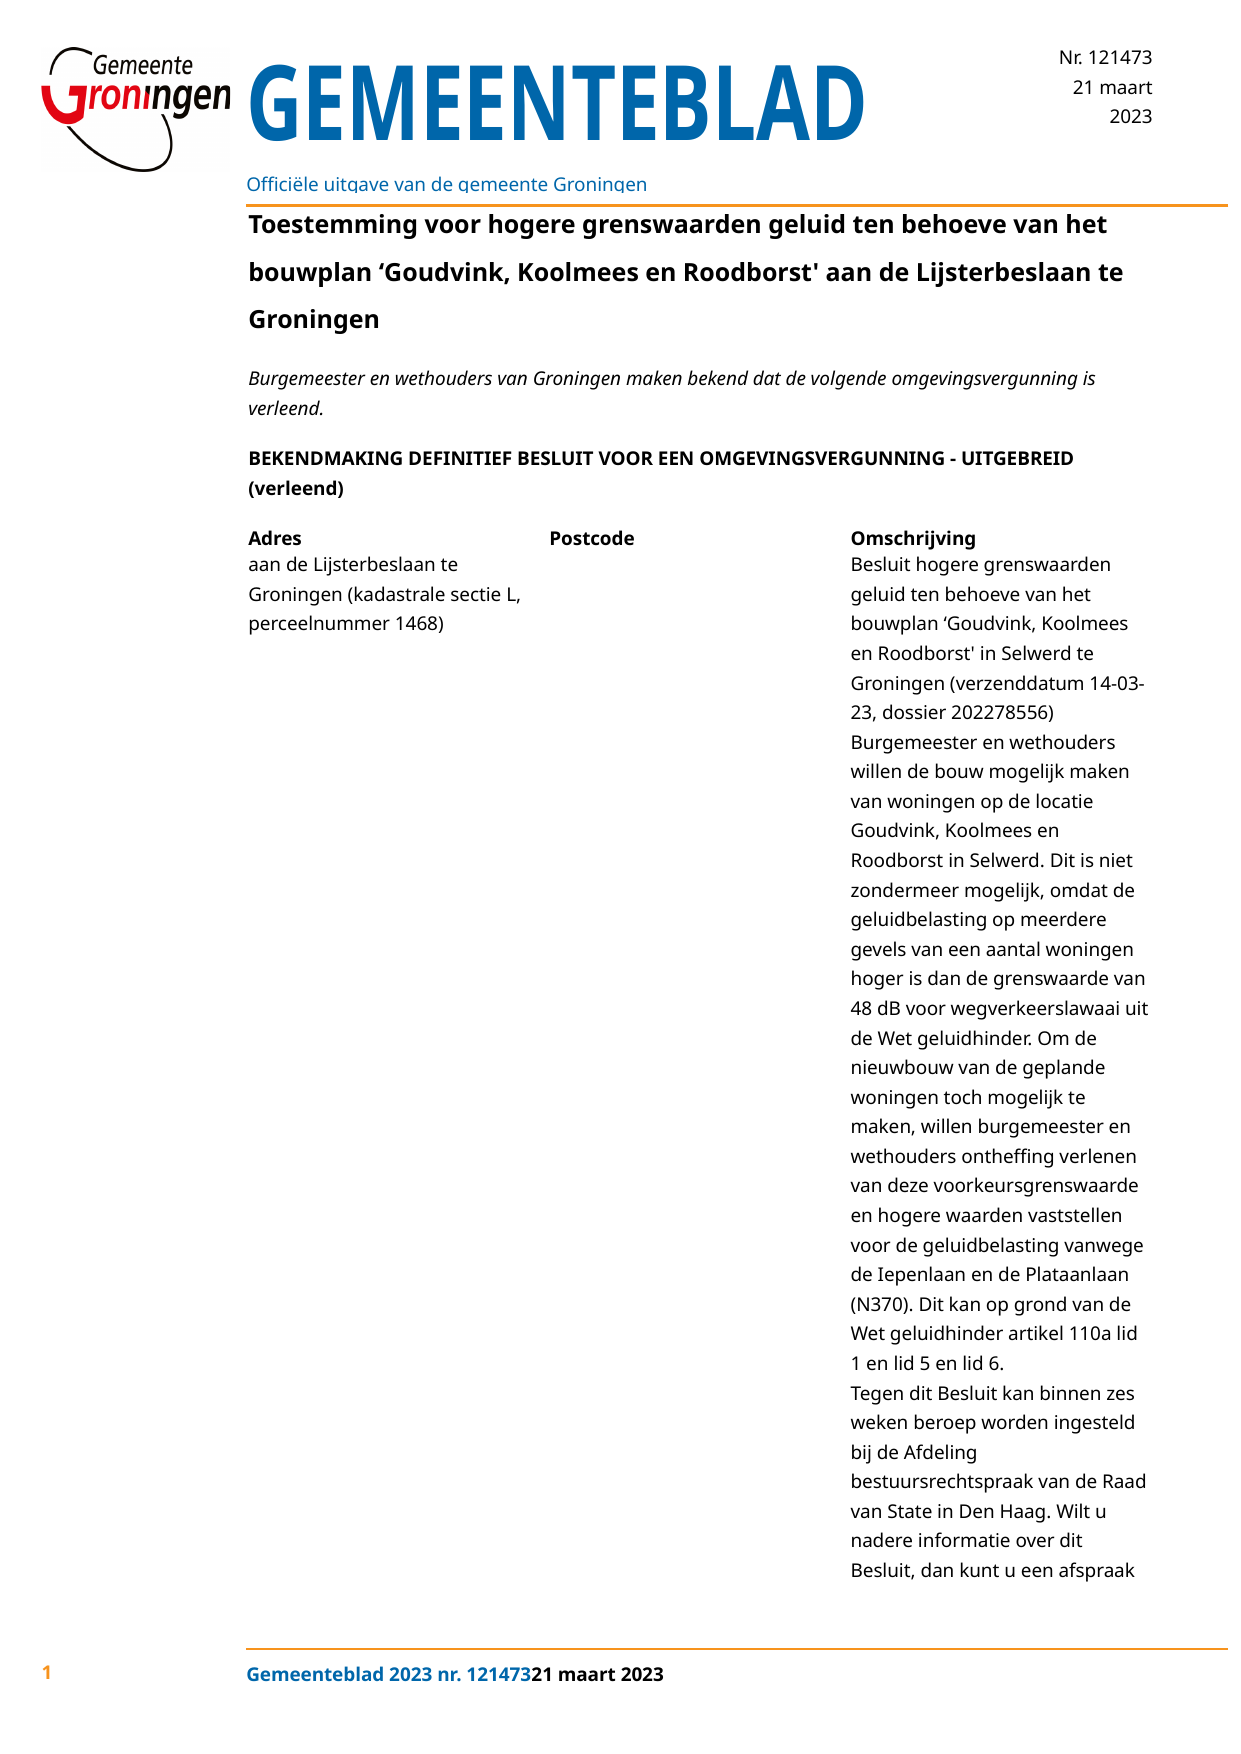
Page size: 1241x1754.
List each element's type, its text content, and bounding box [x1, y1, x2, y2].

text Toestemming voor hogere grenswaarden geluid ten behoeve van het bouwplan ‘Goudvink, Koolmees en Roodborst' aan de Lijsterbeslaan te Groningen [248, 207, 1152, 336]
table_cell [549, 551, 850, 1583]
text Burgemeester en wethouders van Groningen maken bekend dat de volgende omgevingsvergunning is verleend. [248, 366, 1152, 421]
table_header Adres [248, 526, 549, 551]
table_header Postcode [549, 526, 850, 551]
picture [41, 47, 231, 172]
table_cell Besluit hogere grenswaarden geluid ten behoeve van het bouwplan ‘Goudvink, Koolmees en Roodborst' in Selwerd te Groningen (verzenddatum 14-03-23, dossier 202278556) Burgemeester en wethouders willen de bouw mogelijk maken van woningen op de locatie Goudvink, Koolmees en Roodborst in Selwerd. Dit is niet zondermeer mogelijk, omdat de geluidbelasting op meerdere gevels van een aantal woningen hoger is dan de grenswaarde van 48 dB voor wegverkeerslawaai uit de Wet geluidhinder. Om de nieuwbouw van de geplande woningen toch mogelijk te maken, willen burgemeester en wethouders ontheffing verlenen van deze voorkeursgrenswaarde en hogere waarden vaststellen voor de geluidbelasting vanwege de Iepenlaan en de Plataanlaan (N370). Dit kan op grond van de Wet geluidhinder artikel 110a lid 1 en lid 5 en lid 6. Tegen dit Besluit kan binnen zes weken beroep worden ingesteld bij de Afdeling bestuursrechtspraak van de Raad van State in Den Haag. Wilt u nadere informatie over dit Besluit, dan kunt u een afspraak [850, 551, 1152, 1583]
table_header Omschrijving [850, 526, 1152, 551]
table_cell aan de Lijsterbeslaan te Groningen (kadastrale sectie L, perceelnummer 1468) [248, 551, 549, 1583]
text BEKENDMAKING DEFINITIEF BESLUIT VOOR EEN OMGEVINGSVERGUNNING - UITGEBREID (verleend) [248, 446, 1152, 501]
